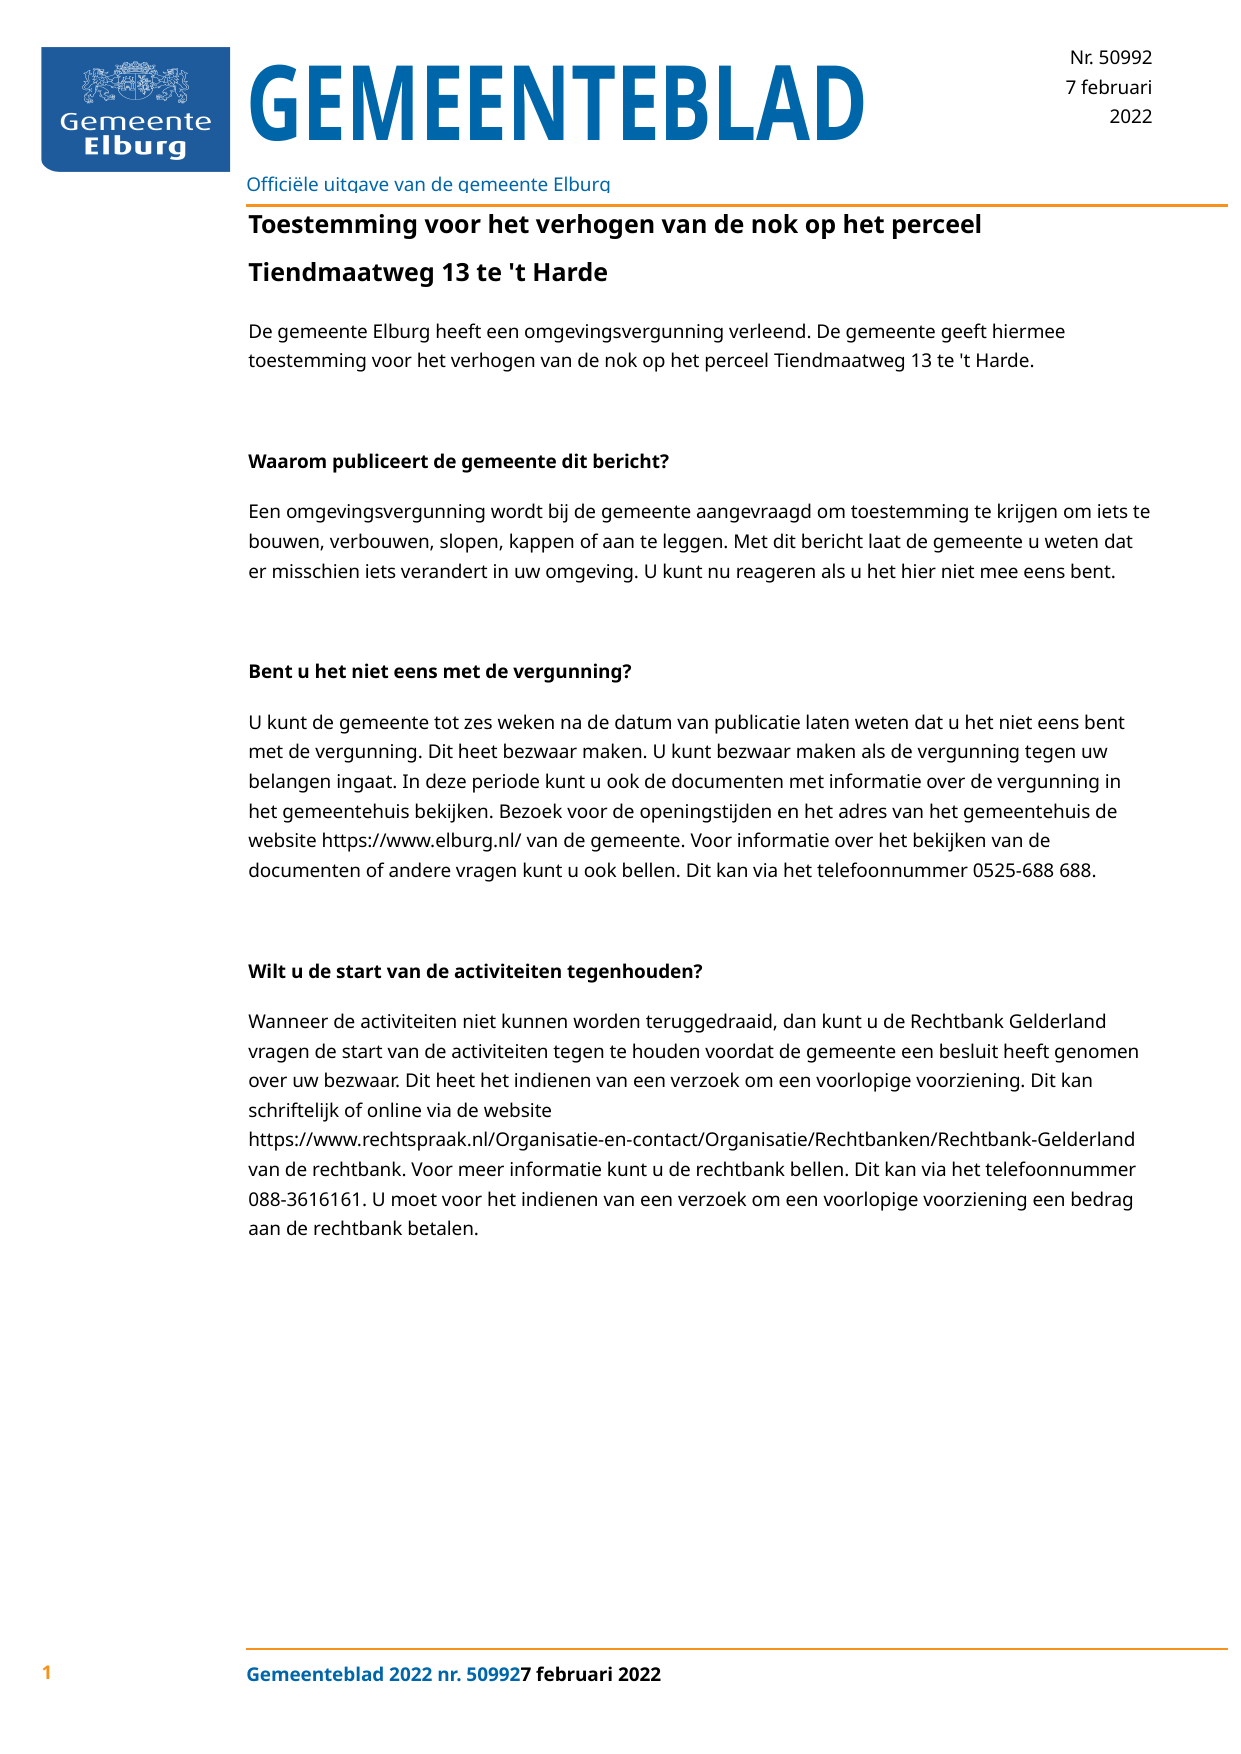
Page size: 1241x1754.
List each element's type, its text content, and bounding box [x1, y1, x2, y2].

picture [41, 47, 231, 172]
text Een omgevingsvergunning wordt bij de gemeente aangevraagd om toestemming te krijgen om iets te bouwen, verbouwen, slopen, kappen of aan te leggen. Met dit bericht laat de gemeente u weten dat er misschien iets verandert in uw omgeving. U kunt nu reageren als u het hier niet mee eens bent. [248, 499, 1152, 584]
text Wanneer de activiteiten niet kunnen worden teruggedraaid, dan kunt u de Rechtbank Gelderland vragen de start van de activiteiten tegen te houden voordat de gemeente een besluit heeft genomen over uw bezwaar. Dit heet het indienen van een verzoek om een voorlopige voorziening. Dit kan schriftelijk of online via de website https://www.rechtspraak.nl/Organisatie-en-contact/Organisatie/Rechtbanken/Rechtbank-Gelderland van de rechtbank. Voor meer informatie kunt u de rechtbank bellen. Dit kan via het telefoonnummer 088-3616161. U moet voor het indienen van een verzoek om een voorlopige voorziening een bedrag aan de rechtbank betalen. [248, 1008, 1152, 1241]
text De gemeente Elburg heeft een omgevingsvergunning verleend. De gemeente geeft hiermee toestemming voor het verhogen van de nok op het perceel Tiendmaatweg 13 te 't Harde. [248, 318, 1152, 373]
text Bent u het niet eens met de vergunning? [248, 659, 1152, 684]
text Waarom publiceert de gemeente dit bericht? [248, 448, 1152, 474]
text Wilt u de start van de activiteiten tegenhouden? [248, 958, 1152, 984]
text Toestemming voor het verhogen van de nok op het perceel Tiendmaatweg 13 te 't Harde [248, 207, 1152, 288]
text U kunt de gemeente tot zes weken na de datum van publicatie laten weten dat u het niet eens bent met de vergunning. Dit heet bezwaar maken. U kunt bezwaar maken als de vergunning tegen uw belangen ingaat. In deze periode kunt u ook de documenten met informatie over de vergunning in het gemeentehuis bekijken. Bezoek voor de openingstijden en het adres van het gemeentehuis de website https://www.elburg.nl/ van de gemeente. Voor informatie over het bekijken van de documenten of andere vragen kunt u ook bellen. Dit kan via het telefoonnummer 0525-688 688. [248, 709, 1152, 883]
